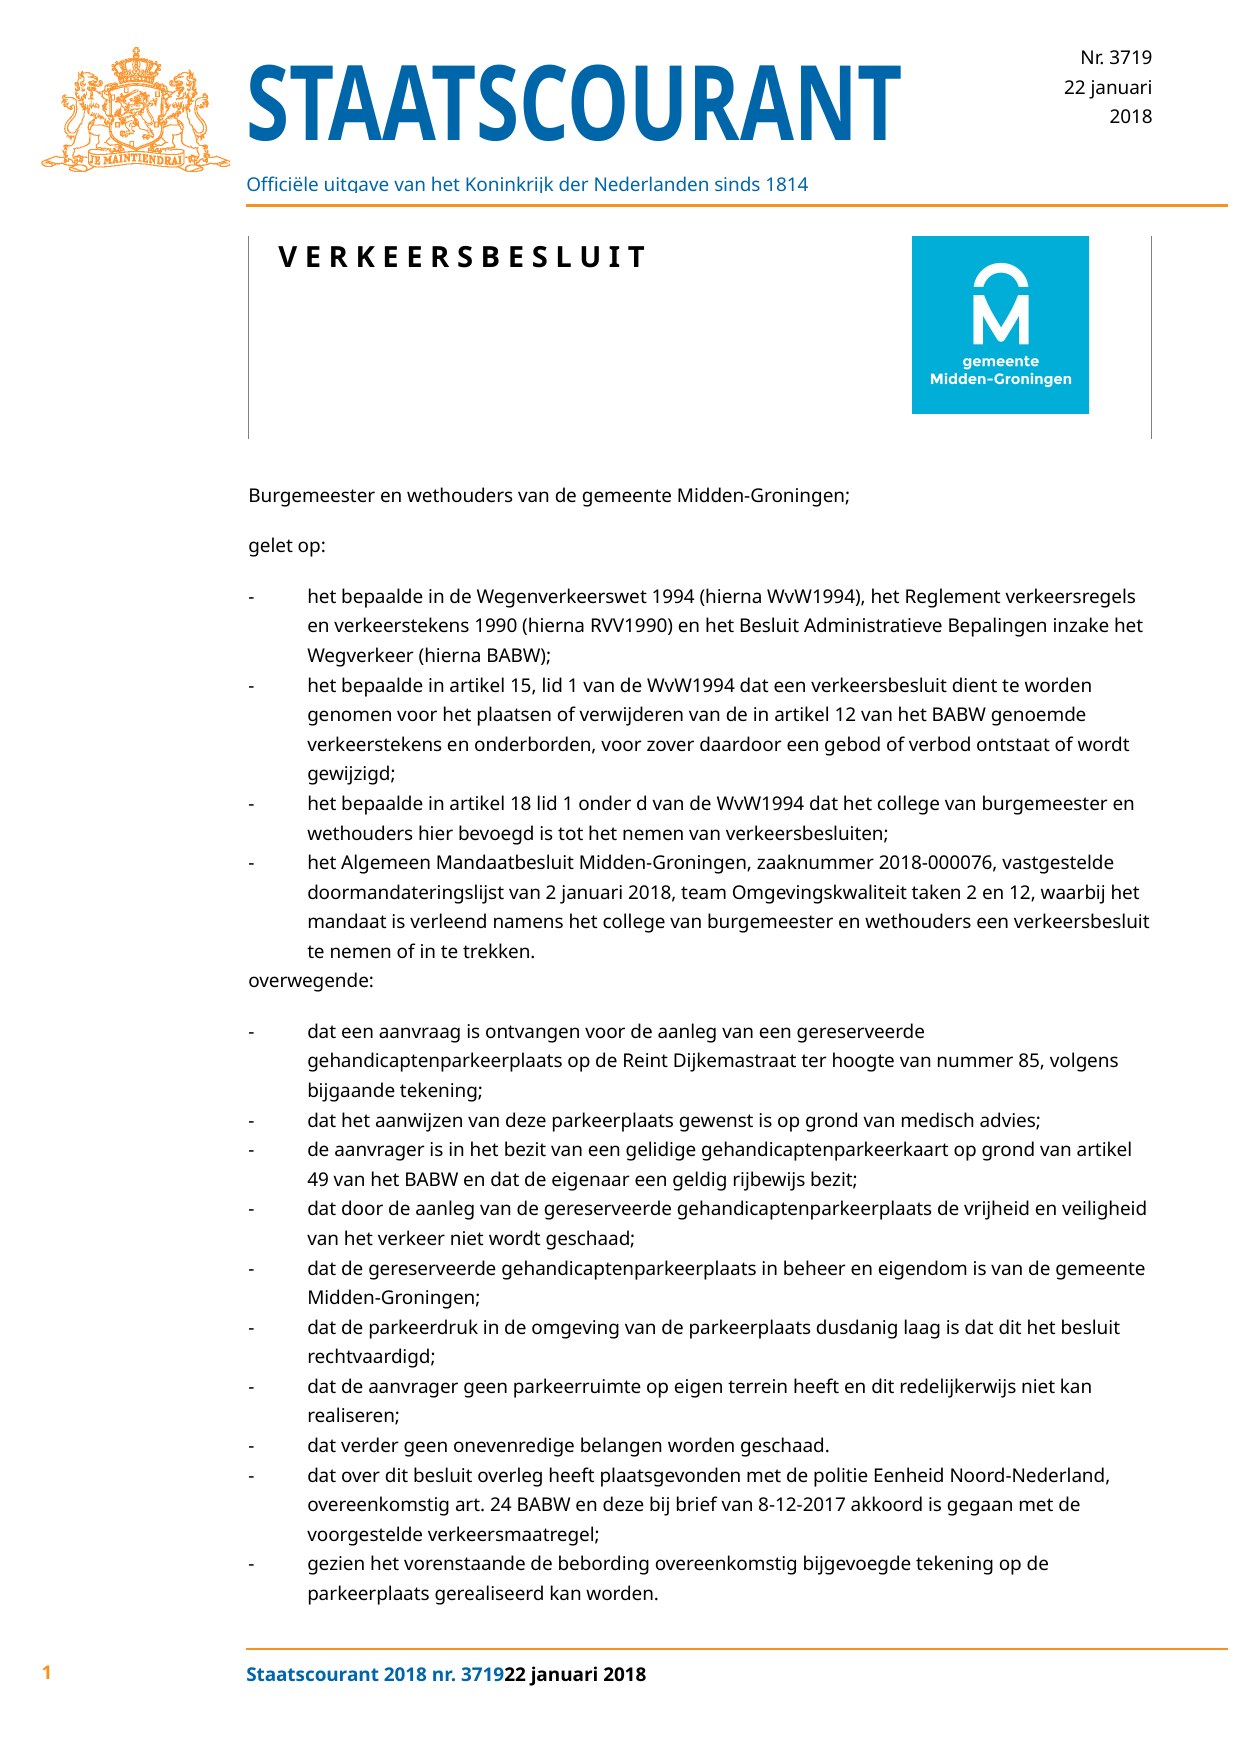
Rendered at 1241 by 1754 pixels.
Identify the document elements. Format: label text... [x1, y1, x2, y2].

list dat een aanvraag is ontvangen voor de aanleg van een gereserveerde gehandicaptenparkeerplaats op de Reint Dijkemastraat ter hoogte van nummer 85, volgens bijgaande tekening; [248, 1018, 1152, 1103]
picture [1046, 377, 1052, 385]
text Burgemeester en wethouders van de gemeente Midden-Groningen; [248, 482, 1152, 508]
list het Algemeen Mandaatbesluit Midden-Groningen, zaaknummer 2018-000076, vastgestelde doormandateringslijst van 2 januari 2018, team Omgevingskwaliteit taken 2 en 12, waarbij het mandaat is verleend namens het college van burgemeester en wethouders een verkeersbesluit te nemen of in te trekken. [248, 849, 1152, 964]
list het bepaalde in artikel 18 lid 1 onder d van de WvW1994 dat het college van burgemeester en wethouders hier bevoegd is tot het nemen van verkeersbesluiten; [248, 790, 1152, 846]
table_header [850, 236, 912, 413]
list dat het aanwijzen van deze parkeerplaats gewenst is op grond van medisch advies; [248, 1107, 1152, 1133]
list het bepaalde in artikel 15, lid 1 van de WvW1994 dat een verkeersbesluit dient te worden genomen voor het plaatsen of verwijderen van de in artikel 12 van het BABW genoemde verkeerstekens en onderborden, voor zover daardoor een gebod of verbod ontstaat of wordt gewijzigd; [248, 672, 1152, 786]
list dat over dit besluit overleg heeft plaatsgevonden met de politie Eenheid Noord-Nederland, overeenkomstig art. 24 BABW en deze bij brief van 8-12-2017 akkoord is gegaan met de voorgestelde verkeersmaatregel; [248, 1462, 1152, 1547]
table_header V E R K E E R S B E S L U I T [249, 236, 850, 439]
table_header [850, 414, 1151, 439]
list dat door de aanleg van de gereserveerde gehandicaptenparkeerplaats de vrijheid en veiligheid van het verkeer niet wordt geschaad; [248, 1196, 1152, 1251]
list dat verder geen onevenredige belangen worden geschaad. [248, 1432, 1152, 1458]
list dat de aanvrager geen parkeerruimte op eigen terrein heeft en dit redelijkerwijs niet kan realiseren; [248, 1373, 1152, 1428]
picture [983, 359, 989, 366]
picture [964, 359, 971, 368]
list dat de parkeerdruk in de omgeving van de parkeerplaats dusdanig laag is dat dit het besluit rechtvaardigd; [248, 1314, 1152, 1369]
picture [974, 296, 1028, 344]
picture [975, 264, 1027, 286]
picture [41, 47, 231, 172]
table_header [1090, 236, 1151, 413]
list dat de gereserveerde gehandicaptenparkeerplaats in beheer en eigendom is van de gemeente Midden-Groningen; [248, 1255, 1152, 1310]
list de aanvrager is in het bezit van een gelidige gehandicaptenparkeerkaart op grond van artikel 49 van het BABW en dat de eigenaar een geldig rijbewijs bezit; [248, 1136, 1152, 1192]
text gelet op: [248, 533, 1152, 558]
list het bepaalde in de Wegenverkeerswet 1994 (hierna WvW1994), het Reglement verkeersregels en verkeerstekens 1990 (hierna RVV1990) en het Besluit Administratieve Bepalingen inzake het Wegverkeer (hierna BABW); [248, 583, 1152, 668]
list gezien het vorenstaande de bebording overeenkomstig bijgevoegde tekening op de parkeerplaats gerealiseerd kan worden. [248, 1551, 1152, 1606]
text overwegende: [248, 968, 1152, 993]
picture [932, 374, 942, 383]
